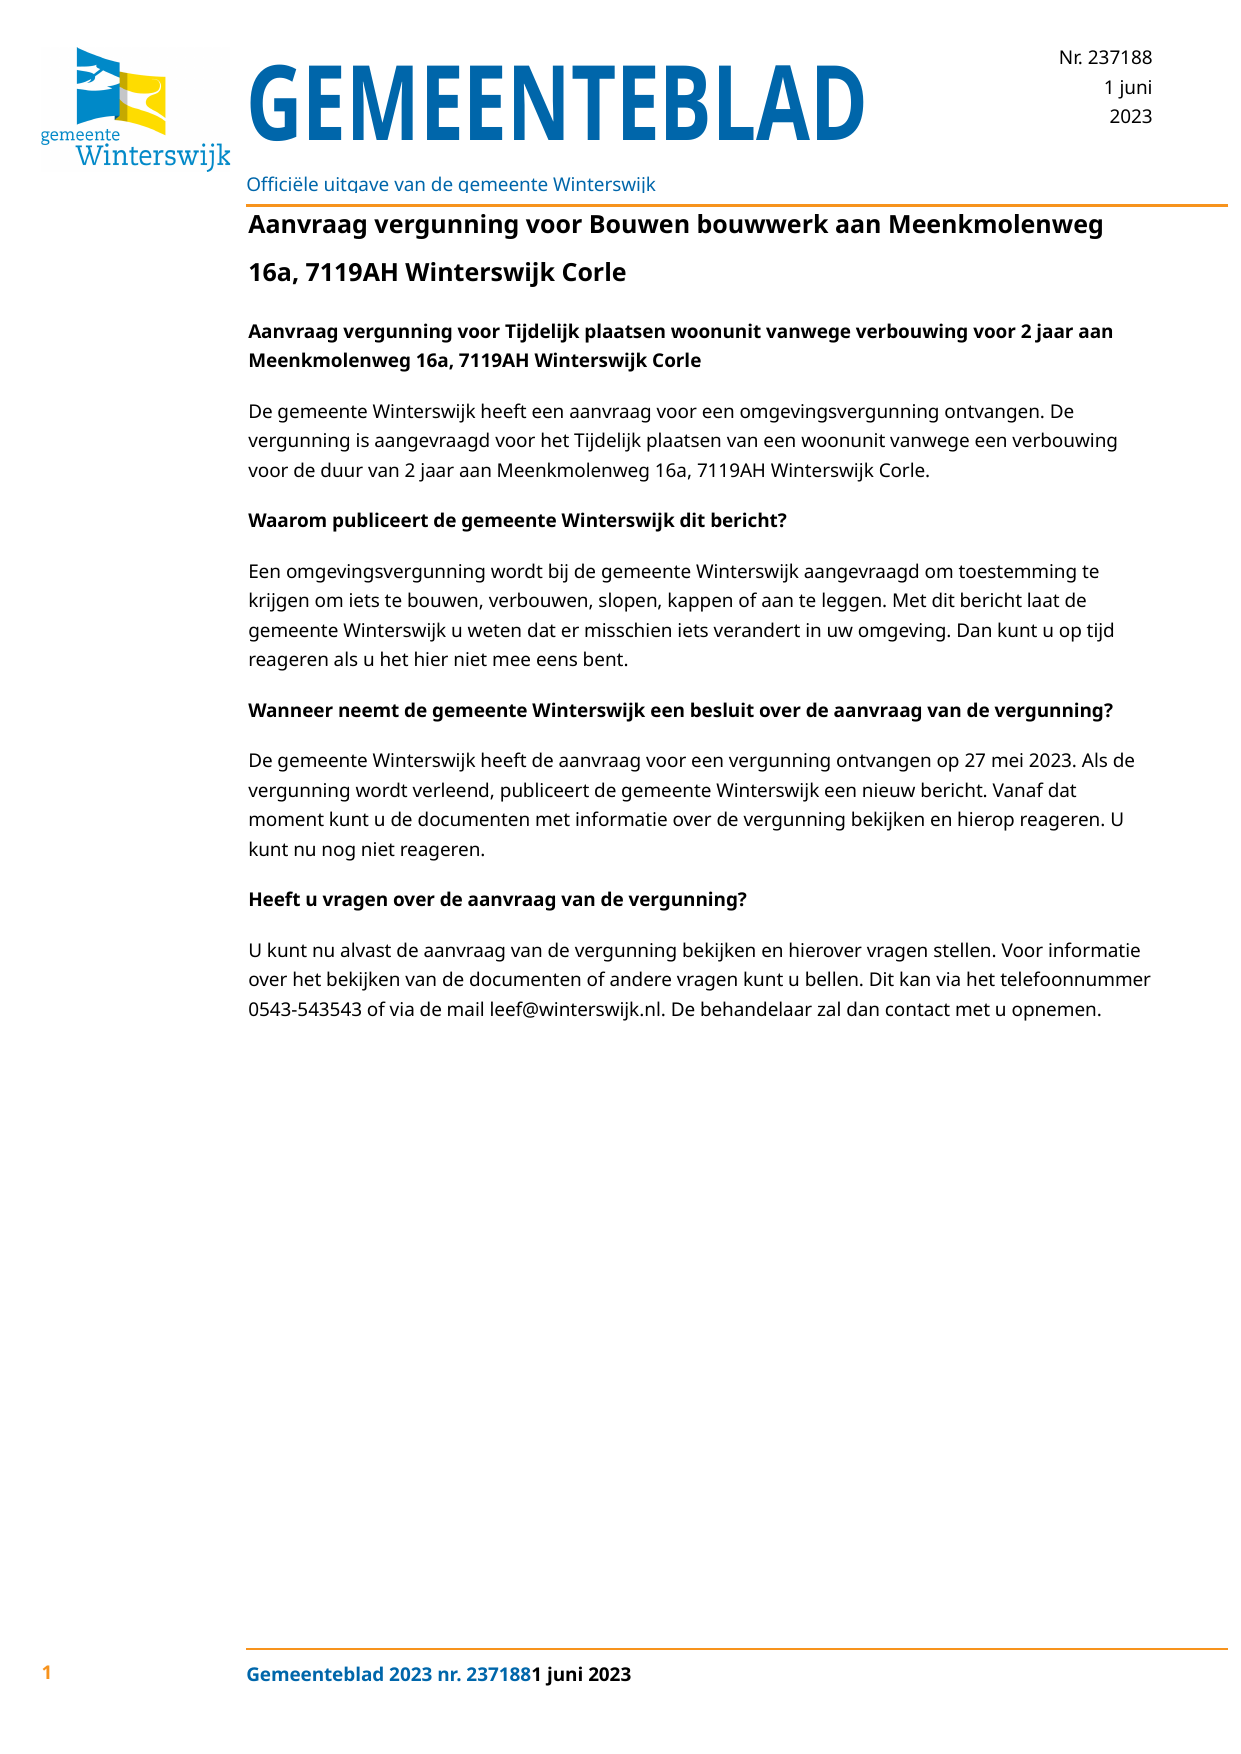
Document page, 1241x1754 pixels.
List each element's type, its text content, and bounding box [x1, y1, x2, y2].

text Aanvraag vergunning voor Bouwen bouwwerk aan Meenkmolenweg 16a, 7119AH Winterswijk Corle [248, 207, 1152, 288]
text Een omgevingsvergunning wordt bij de gemeente Winterswijk aangevraagd om toestemming te krijgen om iets te bouwen, verbouwen, slopen, kappen of aan te leggen. Met dit bericht laat de gemeente Winterswijk u weten dat er misschien iets verandert in uw omgeving. Dan kunt u op tijd reageren als u het hier niet mee eens bent. [248, 558, 1152, 672]
text Waarom publiceert de gemeente Winterswijk dit bericht? [248, 507, 1152, 533]
text Aanvraag vergunning voor Tijdelijk plaatsen woonunit vanwege verbouwing voor 2 jaar aan Meenkmolenweg 16a, 7119AH Winterswijk Corle [248, 318, 1152, 373]
picture [225, 153, 231, 162]
picture [41, 47, 231, 172]
text U kunt nu alvast de aanvraag van de vergunning bekijken en hierover vragen stellen. Voor informatie over het bekijken van de documenten of andere vragen kunt u bellen. Dit kan via het telefoonnummer 0543-543543 of via de mail leef@winterswijk.nl. De behandelaar zal dan contact met u opnemen. [248, 937, 1152, 1022]
text De gemeente Winterswijk heeft een aanvraag voor een omgevingsvergunning ontvangen. De vergunning is aangevraagd voor het Tijdelijk plaatsen van een woonunit vanwege een verbouwing voor de duur van 2 jaar aan Meenkmolenweg 16a, 7119AH Winterswijk Corle. [248, 398, 1152, 483]
text Wanneer neemt de gemeente Winterswijk een besluit over de aanvraag van de vergunning? [248, 697, 1152, 723]
text De gemeente Winterswijk heeft de aanvraag voor een vergunning ontvangen op 27 mei 2023. Als de vergunning wordt verleend, publiceert de gemeente Winterswijk een nieuw bericht. Vanaf dat moment kunt u de documenten met informatie over de vergunning bekijken en hierop reageren. U kunt nu nog niet reageren. [248, 747, 1152, 862]
text Heeft u vragen over de aanvraag van de vergunning? [248, 887, 1152, 912]
